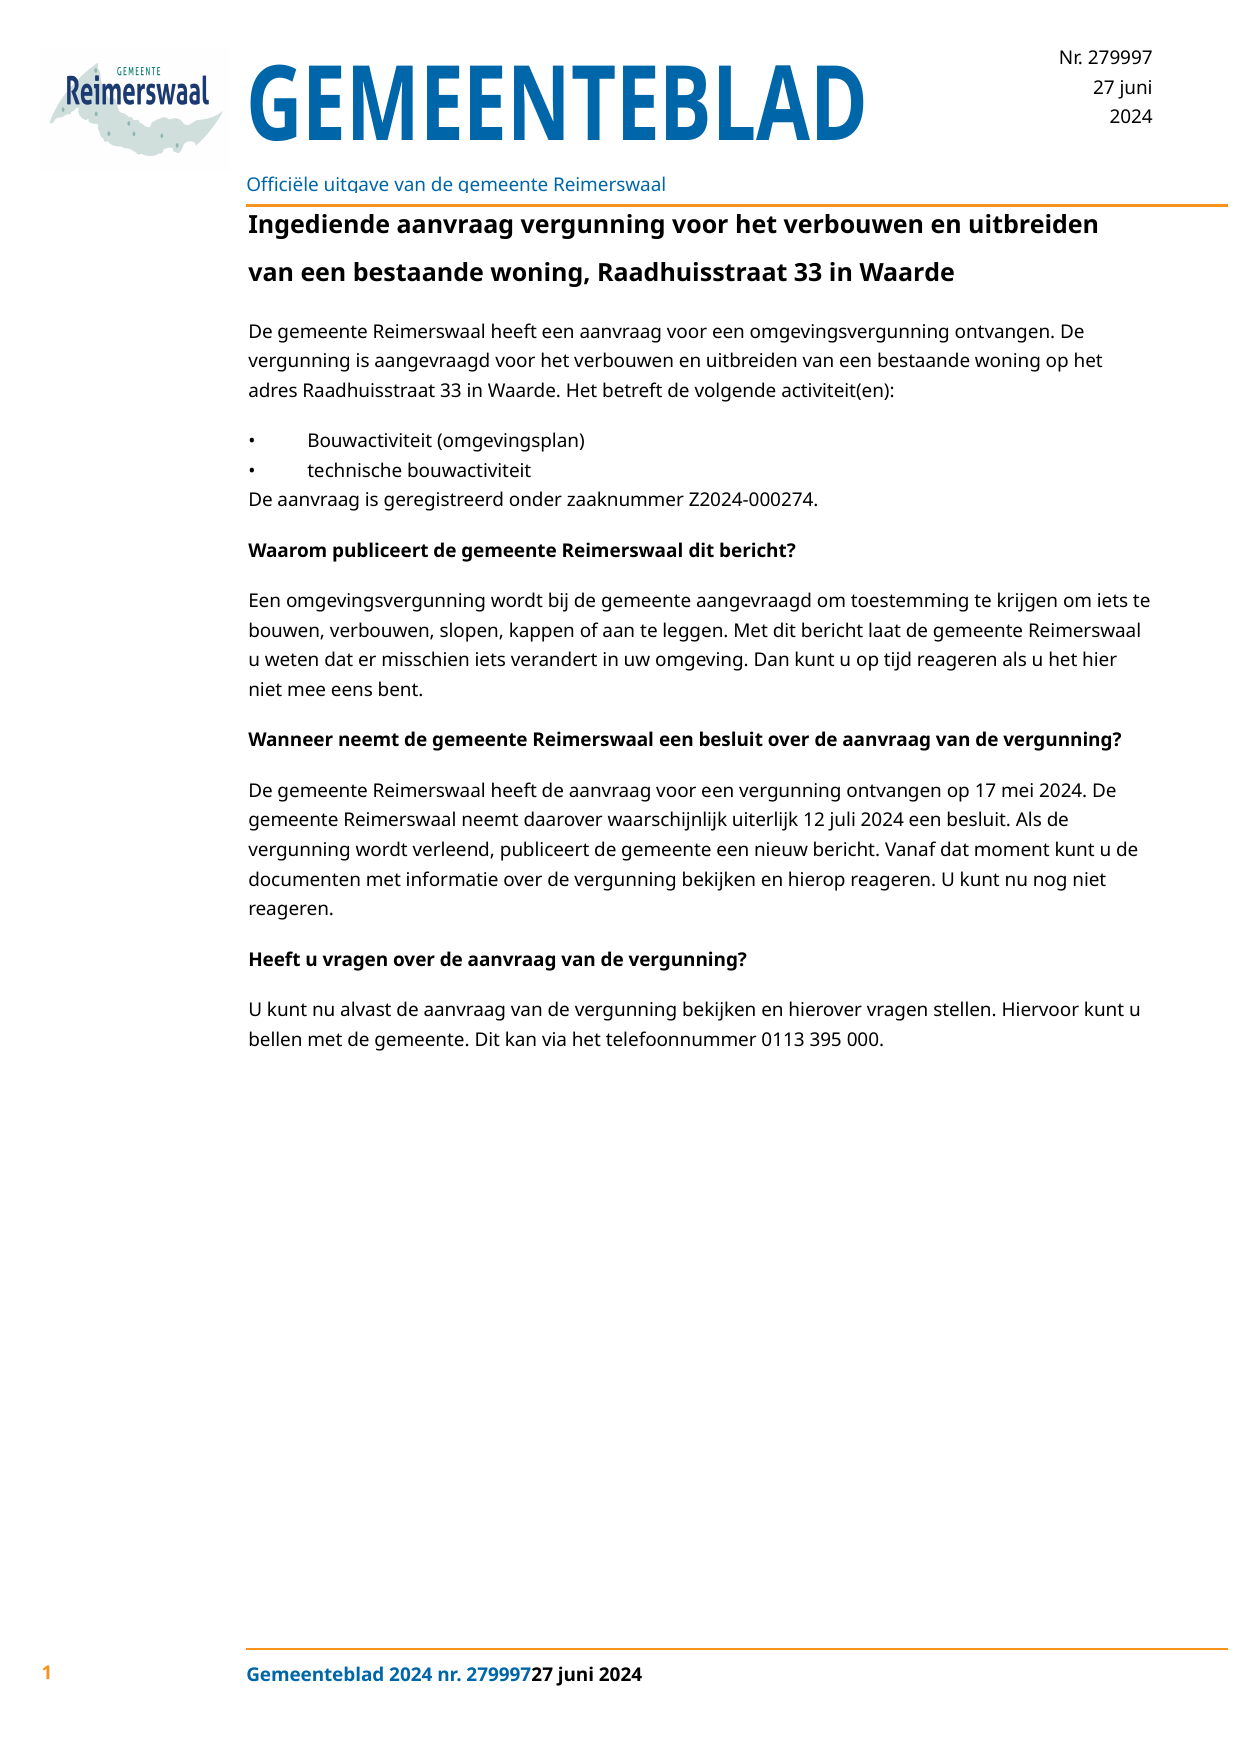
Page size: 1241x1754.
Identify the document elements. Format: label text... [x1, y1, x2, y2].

text De gemeente Reimerswaal heeft de aanvraag voor een vergunning ontvangen op 17 mei 2024. De gemeente Reimerswaal neemt daarover waarschijnlijk uiterlijk 12 juli 2024 een besluit. Als de vergunning wordt verleend, publiceert de gemeente een nieuw bericht. Vanaf dat moment kunt u de documenten met informatie over de vergunning bekijken en hierop reageren. U kunt nu nog niet reageren. [248, 777, 1152, 921]
text De gemeente Reimerswaal heeft een aanvraag voor een omgevingsvergunning ontvangen. De vergunning is aangevraagd voor het verbouwen en uitbreiden van een bestaande woning op het adres Raadhuisstraat 33 in Waarde. Het betreft de volgende activiteit(en): [248, 318, 1152, 403]
list Bouwactiviteit (omgevingsplan) [248, 427, 1152, 453]
picture [41, 47, 231, 172]
text Waarom publiceert de gemeente Reimerswaal dit bericht? [248, 537, 1152, 563]
text Heeft u vragen over de aanvraag van de vergunning? [248, 946, 1152, 972]
list technische bouwactiviteit [248, 457, 1152, 483]
text Een omgevingsvergunning wordt bij de gemeente aangevraagd om toestemming te krijgen om iets te bouwen, verbouwen, slopen, kappen of aan te leggen. Met dit bericht laat de gemeente Reimerswaal u weten dat er misschien iets verandert in uw omgeving. Dan kunt u op tijd reageren als u het hier niet mee eens bent. [248, 587, 1152, 702]
text Wanneer neemt de gemeente Reimerswaal een besluit over de aanvraag van de vergunning? [248, 727, 1152, 752]
text De aanvraag is geregistreerd onder zaaknummer Z2024-000274. [248, 487, 1152, 512]
text U kunt nu alvast de aanvraag van de vergunning bekijken en hierover vragen stellen. Hiervoor kunt u bellen met de gemeente. Dit kan via het telefoonnummer 0113 395 000. [248, 996, 1152, 1052]
text Ingediende aanvraag vergunning voor het verbouwen en uitbreiden van een bestaande woning, Raadhuisstraat 33 in Waarde [248, 207, 1152, 288]
